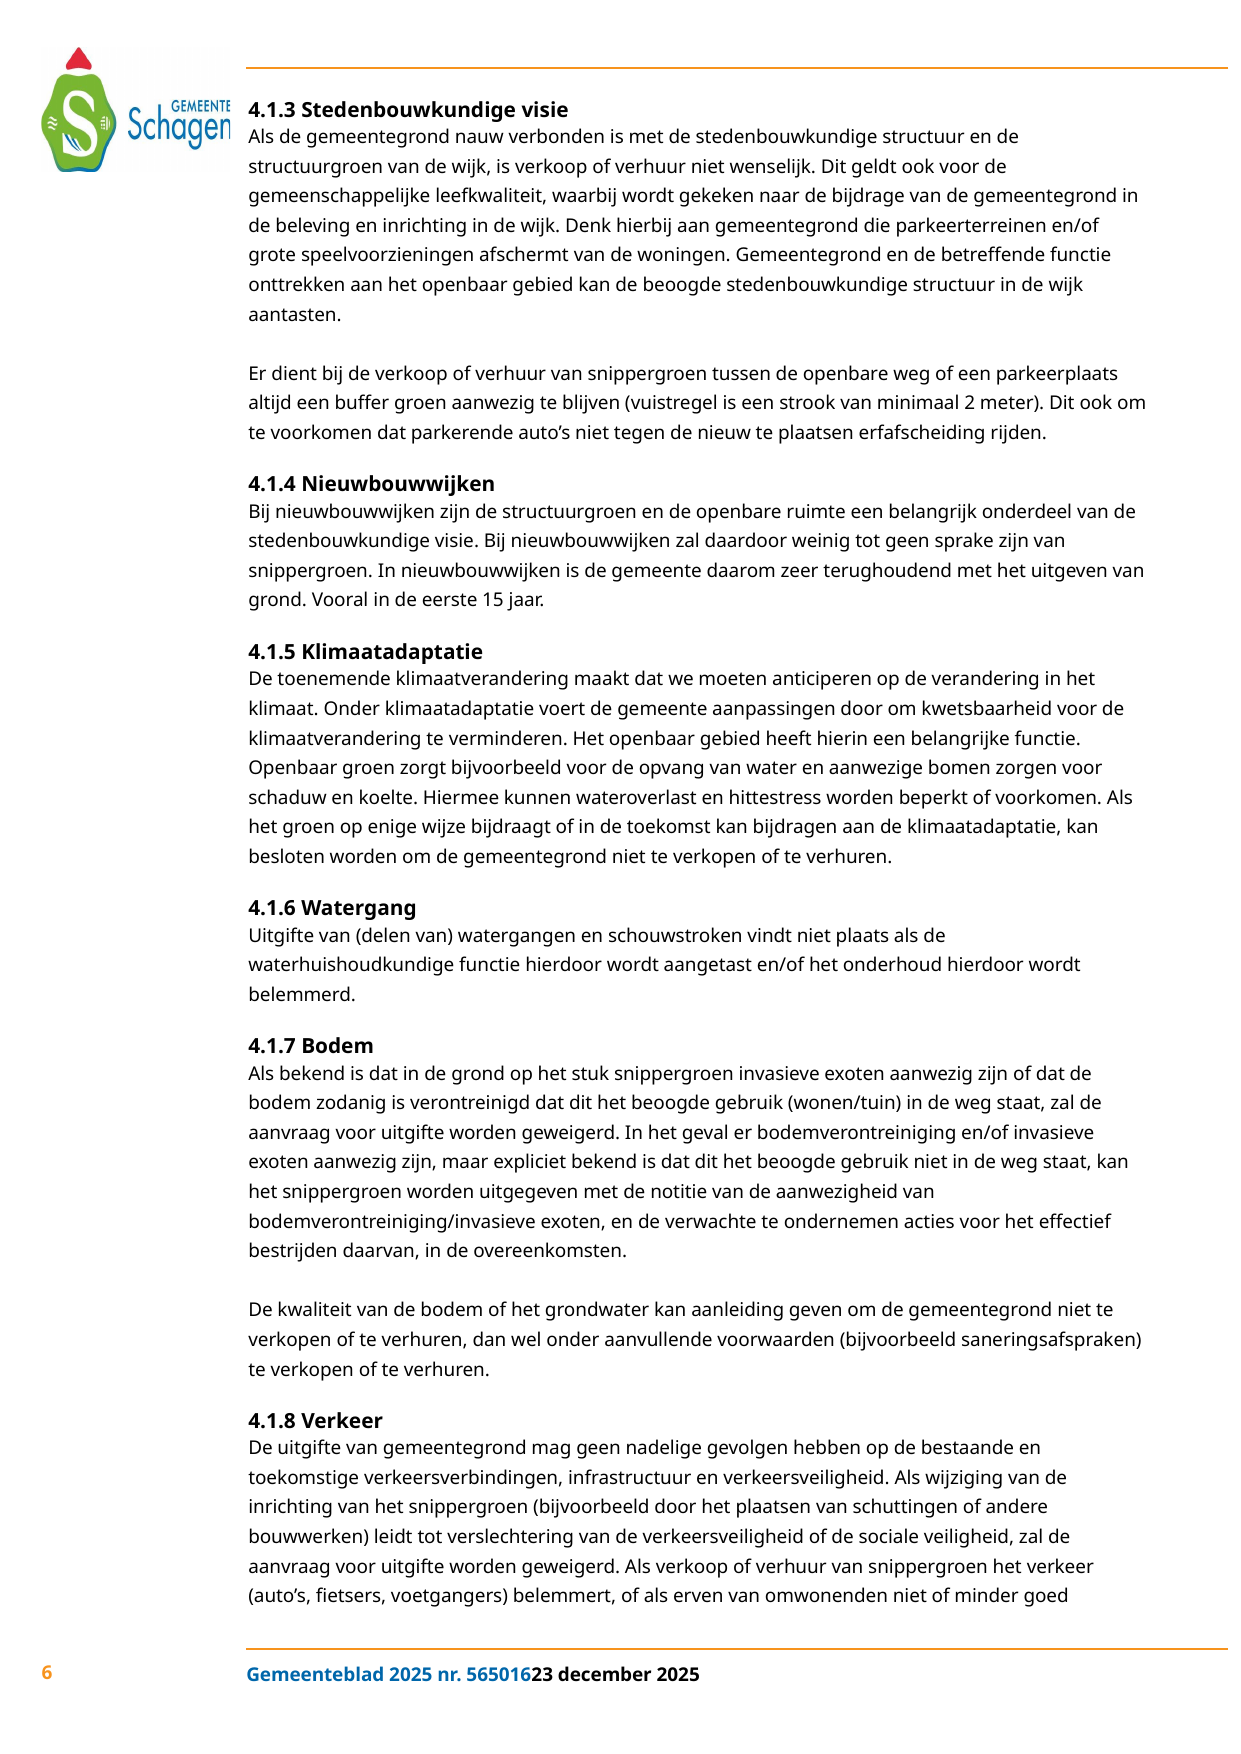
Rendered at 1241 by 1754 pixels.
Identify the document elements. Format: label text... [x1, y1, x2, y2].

text 4.1.7 Bodem [248, 1031, 1152, 1060]
text Bij nieuwbouwwijken zijn de structuurgroen en de openbare ruimte een belangrijk onderdeel van de stedenbouwkundige visie. Bij nieuwbouwwijken zal daardoor weinig tot geen sprake zijn van snippergroen. In nieuwbouwwijken is de gemeente daarom zeer terughoudend met het uitgeven van grond. Vooral in de eerste 15 jaar. [248, 498, 1152, 612]
text 4.1.6 Watergang [248, 893, 1152, 922]
text De toenemende klimaatverandering maakt dat we moeten anticiperen op de verandering in het klimaat. Onder klimaatadaptatie voert de gemeente aanpassingen door om kwetsbaarheid voor de klimaatverandering te verminderen. Het openbaar gebied heeft hierin een belangrijke functie. Openbaar groen zorgt bijvoorbeeld voor de opvang van water en aanwezige bomen zorgen voor schaduw en koelte. Hiermee kunnen wateroverlast en hittestress worden beperkt of voorkomen. Als het groen op enige wijze bijdraagt of in de toekomst kan bijdragen aan de klimaatadaptatie, kan besloten worden om de gemeentegrond niet te verkopen of te verhuren. [248, 666, 1152, 869]
text Als bekend is dat in de grond op het stuk snippergroen invasieve exoten aanwezig zijn of dat de bodem zodanig is verontreinigd dat dit het beoogde gebruik (wonen/tuin) in de weg staat, zal de aanvraag voor uitgifte worden geweigerd. In het geval er bodemverontreiniging en/of invasieve exoten aanwezig zijn, maar expliciet bekend is dat dit het beoogde gebruik niet in de weg staat, kan het snippergroen worden uitgegeven met de notitie van de aanwezigheid van bodemverontreiniging/invasieve exoten, en de verwachte te ondernemen acties voor het effectief bestrijden daarvan, in de overeenkomsten. [248, 1060, 1152, 1263]
text 4.1.3 Stedenbouwkundige visie [248, 95, 1152, 123]
text 4.1.8 Verkeer [248, 1406, 1152, 1434]
text 4.1.5 Klimaatadaptatie [248, 637, 1152, 666]
text Als de gemeentegrond nauw verbonden is met de stedenbouwkundige structuur en de structuurgroen van de wijk, is verkoop of verhuur niet wenselijk. Dit geldt ook voor de gemeenschappelijke leefkwaliteit, waarbij wordt gekeken naar de bijdrage van de gemeentegrond in de beleving en inrichting in de wijk. Denk hierbij aan gemeentegrond die parkeerterreinen en/of grote speelvoorzieningen afschermt van de woningen. Gemeentegrond en de betreffende functie onttrekken aan het openbaar gebied kan de beoogde stedenbouwkundige structuur in de wijk aantasten. [248, 123, 1152, 326]
picture [41, 47, 231, 172]
text De kwaliteit van de bodem of het grondwater kan aanleiding geven om de gemeentegrond niet te verkopen of te verhuren, dan wel onder aanvullende voorwaarden (bijvoorbeeld saneringsafspraken) te verkopen of te verhuren. [248, 1297, 1152, 1381]
text De uitgifte van gemeentegrond mag geen nadelige gevolgen hebben op de bestaande en toekomstige verkeersverbindingen, infrastructuur en verkeersveiligheid. Als wijziging van de inrichting van het snippergroen (bijvoorbeeld door het plaatsen van schuttingen of andere bouwwerken) leidt tot verslechtering van de verkeersveiligheid of de sociale veiligheid, zal de aanvraag voor uitgifte worden geweigerd. Als verkoop of verhuur van snippergroen het verkeer (auto’s, fietsers, voetgangers) belemmert, of als erven van omwonenden niet of minder goed [248, 1434, 1152, 1608]
text Uitgifte van (delen van) watergangen en schouwstroken vindt niet plaats als de waterhuishoudkundige functie hierdoor wordt aangetast en/of het onderhoud hierdoor wordt belemmerd. [248, 922, 1152, 1007]
text Er dient bij de verkoop of verhuur van snippergroen tussen de openbare weg of een parkeerplaats altijd een buffer groen aanwezig te blijven (vuistregel is een strook van minimaal 2 meter). Dit ook om te voorkomen dat parkerende auto’s niet tegen de nieuw te plaatsen erfafscheiding rijden. [248, 360, 1152, 445]
text 4.1.4 Nieuwbouwwijken [248, 469, 1152, 498]
